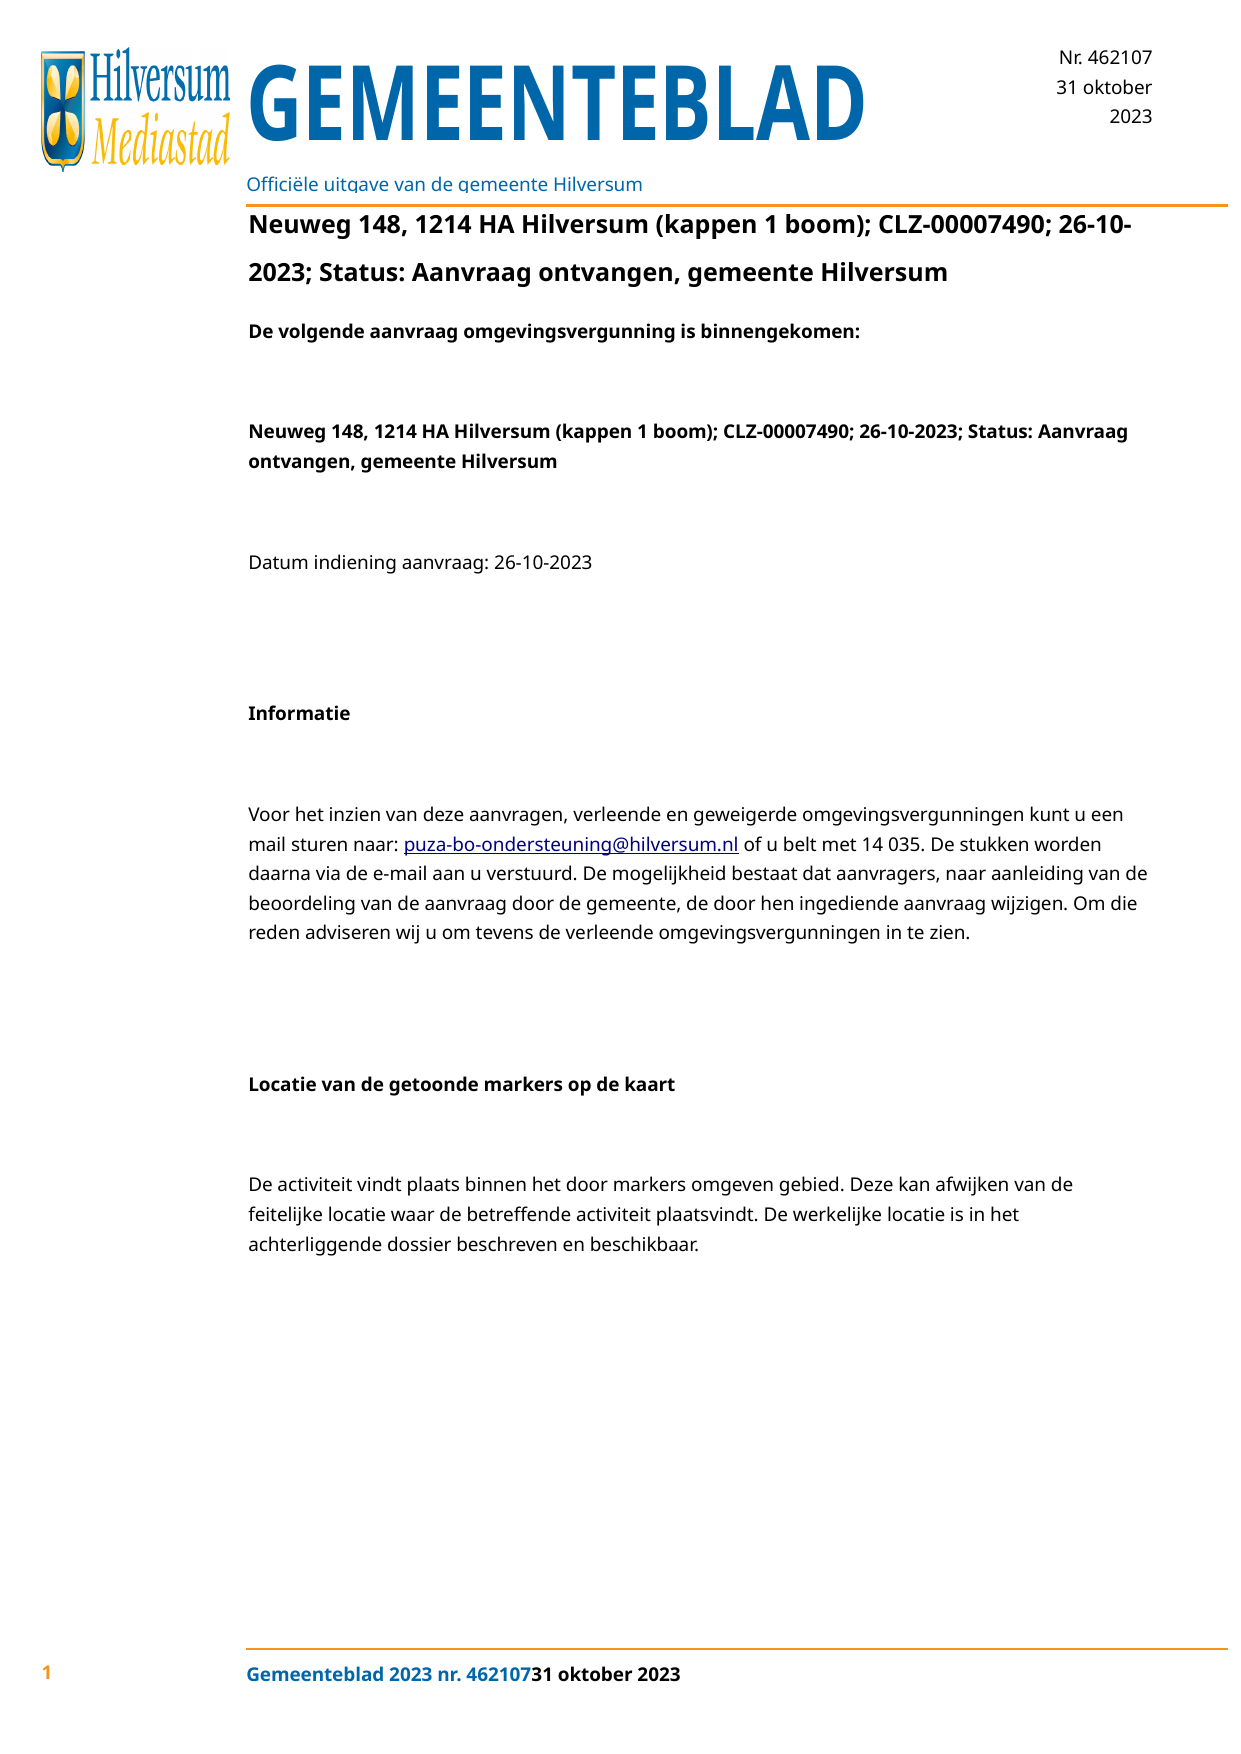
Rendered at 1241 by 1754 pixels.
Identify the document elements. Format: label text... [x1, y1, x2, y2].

text Neuweg 148, 1214 HA Hilversum (kappen 1 boom); CLZ-00007490; 26-10-2023; Status: Aanvraag ontvangen, gemeente Hilversum [248, 419, 1152, 474]
text Voor het inzien van deze aanvragen, verleende en geweigerde omgevingsvergunningen kunt u een mail sturen naar: puza-bo-ondersteuning@hilversum.nl of u belt met 14 035. De stukken worden daarna via de e-mail aan u verstuurd. De mogelijkheid bestaat dat aanvragers, naar aanleiding van de beoordeling van de aanvraag door de gemeente, de door hen ingediende aanvraag wijzigen. Om die reden adviseren wij u om tevens de verleende omgevingsvergunningen in te zien. [248, 801, 1152, 945]
text De volgende aanvraag omgevingsvergunning is binnengekomen: [248, 318, 1152, 344]
text Datum indiening aanvraag: 26-10-2023 [248, 549, 1152, 575]
text De activiteit vindt plaats binnen het door markers omgeven gebied. Deze kan afwijken van de feitelijke locatie waar de betreffende activiteit plaatsvindt. De werkelijke locatie is in het achterliggende dossier beschreven en beschikbaar. [248, 1172, 1152, 1257]
picture [41, 47, 231, 172]
text Neuweg 148, 1214 HA Hilversum (kappen 1 boom); CLZ-00007490; 26-10-2023; Status: Aanvraag ontvangen, gemeente Hilversum [248, 207, 1152, 288]
text Informatie [248, 700, 1152, 726]
text Locatie van de getoonde markers op de kaart [248, 1071, 1152, 1097]
